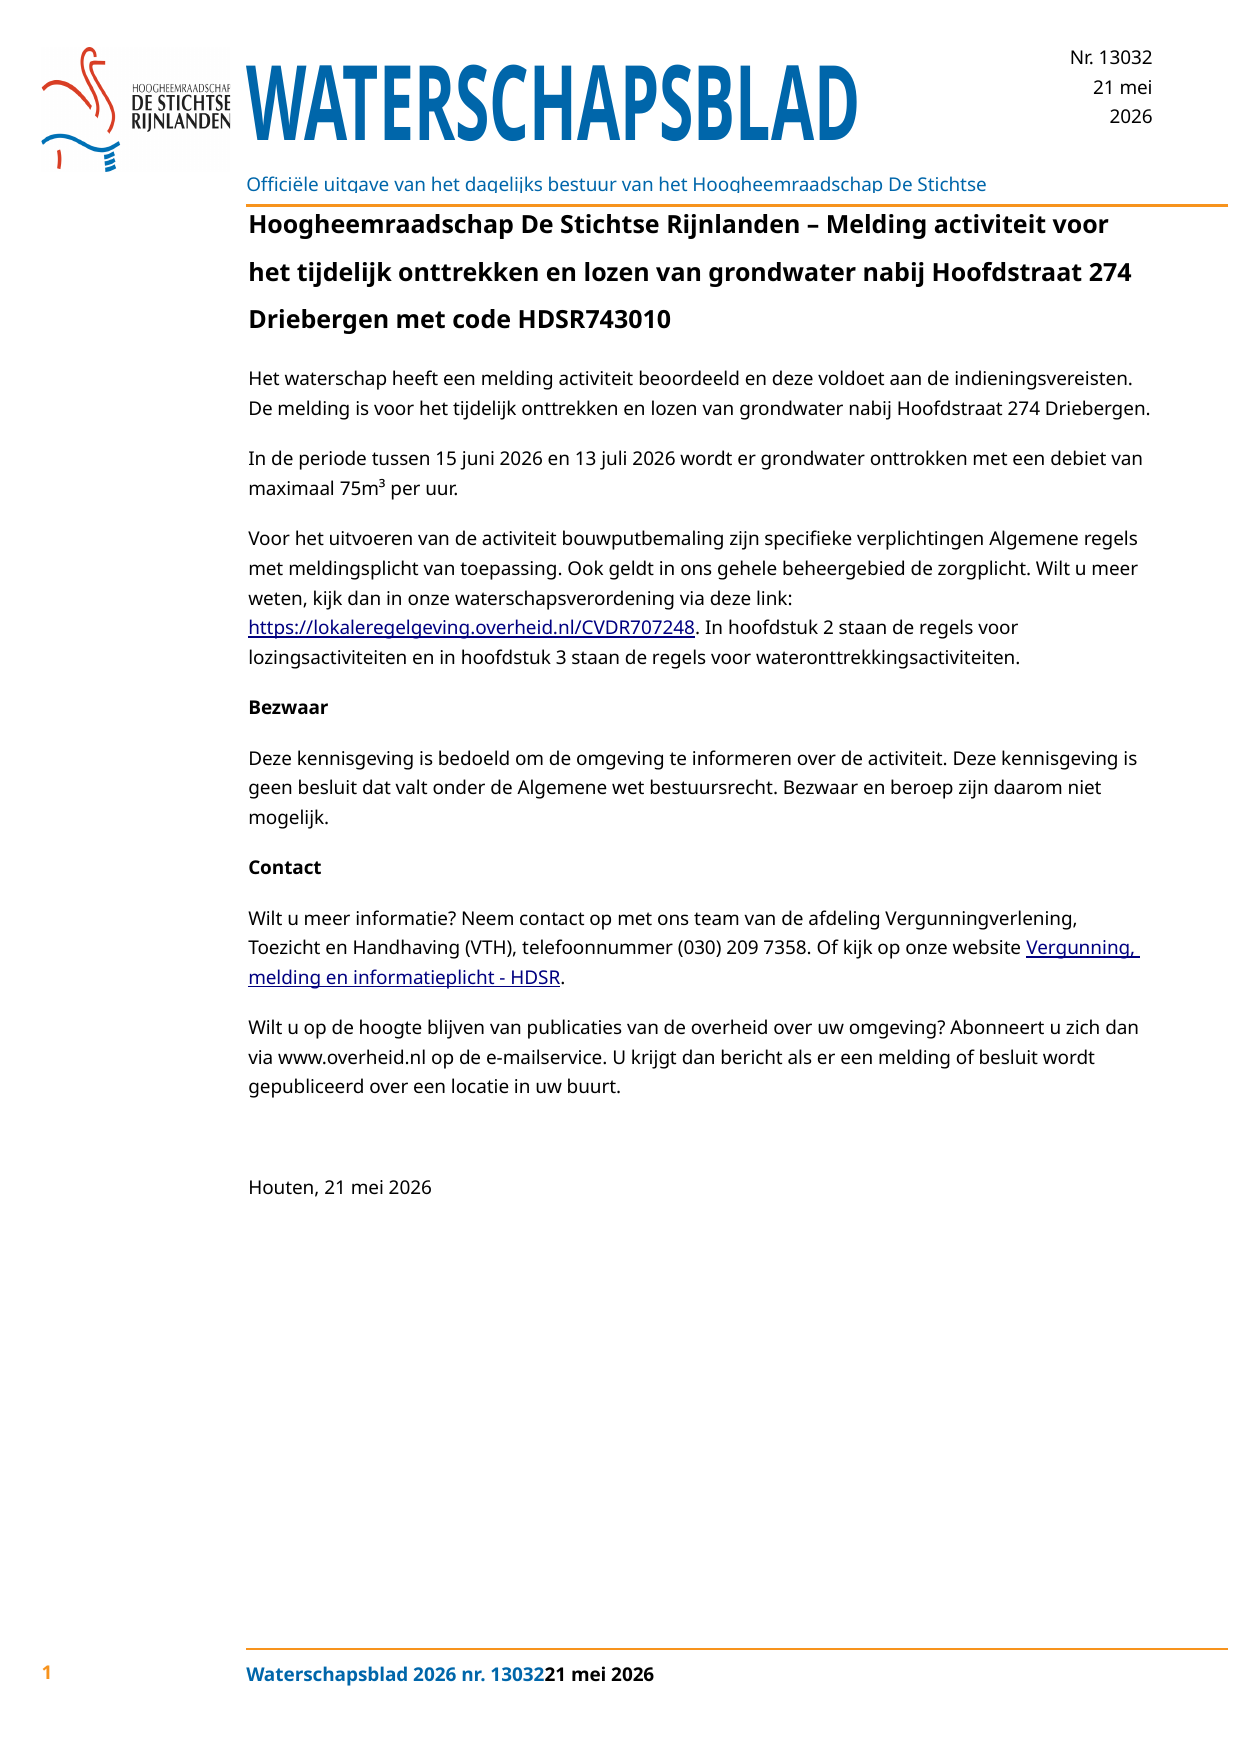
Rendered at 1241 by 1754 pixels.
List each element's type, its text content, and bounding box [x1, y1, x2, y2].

text Hoogheemraadschap De Stichtse Rijnlanden – Melding activiteit voor het tijdelijk onttrekken en lozen van grondwater nabij Hoofdstraat 274 Driebergen met code HDSR743010 [248, 207, 1152, 336]
text Bezwaar [248, 694, 1152, 720]
text In de periode tussen 15 juni 2026 en 13 juli 2026 wordt er grondwater onttrokken met een debiet van maximaal 75m³ per uur. [248, 446, 1152, 501]
picture [41, 47, 231, 172]
text Contact [248, 854, 1152, 880]
text Houten, 21 mei 2026 [248, 1174, 1152, 1200]
text Het waterschap heeft een melding activiteit beoordeeld en deze voldoet aan de indieningsvereisten. De melding is voor het tijdelijk onttrekken en lozen van grondwater nabij Hoofdstraat 274 Driebergen. [248, 366, 1152, 421]
text Voor het uitvoeren van de activiteit bouwputbemaling zijn specifieke verplichtingen Algemene regels met meldingsplicht van toepassing. Ook geldt in ons gehele beheergebied de zorgplicht. Wilt u meer weten, kijk dan in onze waterschapsverordening via deze link: https://lokaleregelgeving.overheid.nl/CVDR707248. In hoofdstuk 2 staan de regels voor lozingsactiviteiten en in hoofdstuk 3 staan de regels voor wateronttrekkingsactiviteiten. [248, 526, 1152, 669]
text Wilt u meer informatie? Neem contact op met ons team van de afdeling Vergunningverlening, Toezicht en Handhaving (VTH), telefoonnummer (030) 209 7358. Of kijk op onze website Vergunning, melding en informatieplicht - HDSR. [248, 905, 1152, 989]
text Wilt u op de hoogte blijven van publicaties van de overheid over uw omgeving? Abonneert u zich dan via www.overheid.nl op de e-mailservice. U krijgt dan bericht als er een melding of besluit wordt gepubliceerd over een locatie in uw buurt. [248, 1014, 1152, 1099]
text Deze kennisgeving is bedoeld om de omgeving te informeren over de activiteit. Deze kennisgeving is geen besluit dat valt onder de Algemene wet bestuursrecht. Bezwaar en beroep zijn daarom niet mogelijk. [248, 745, 1152, 829]
